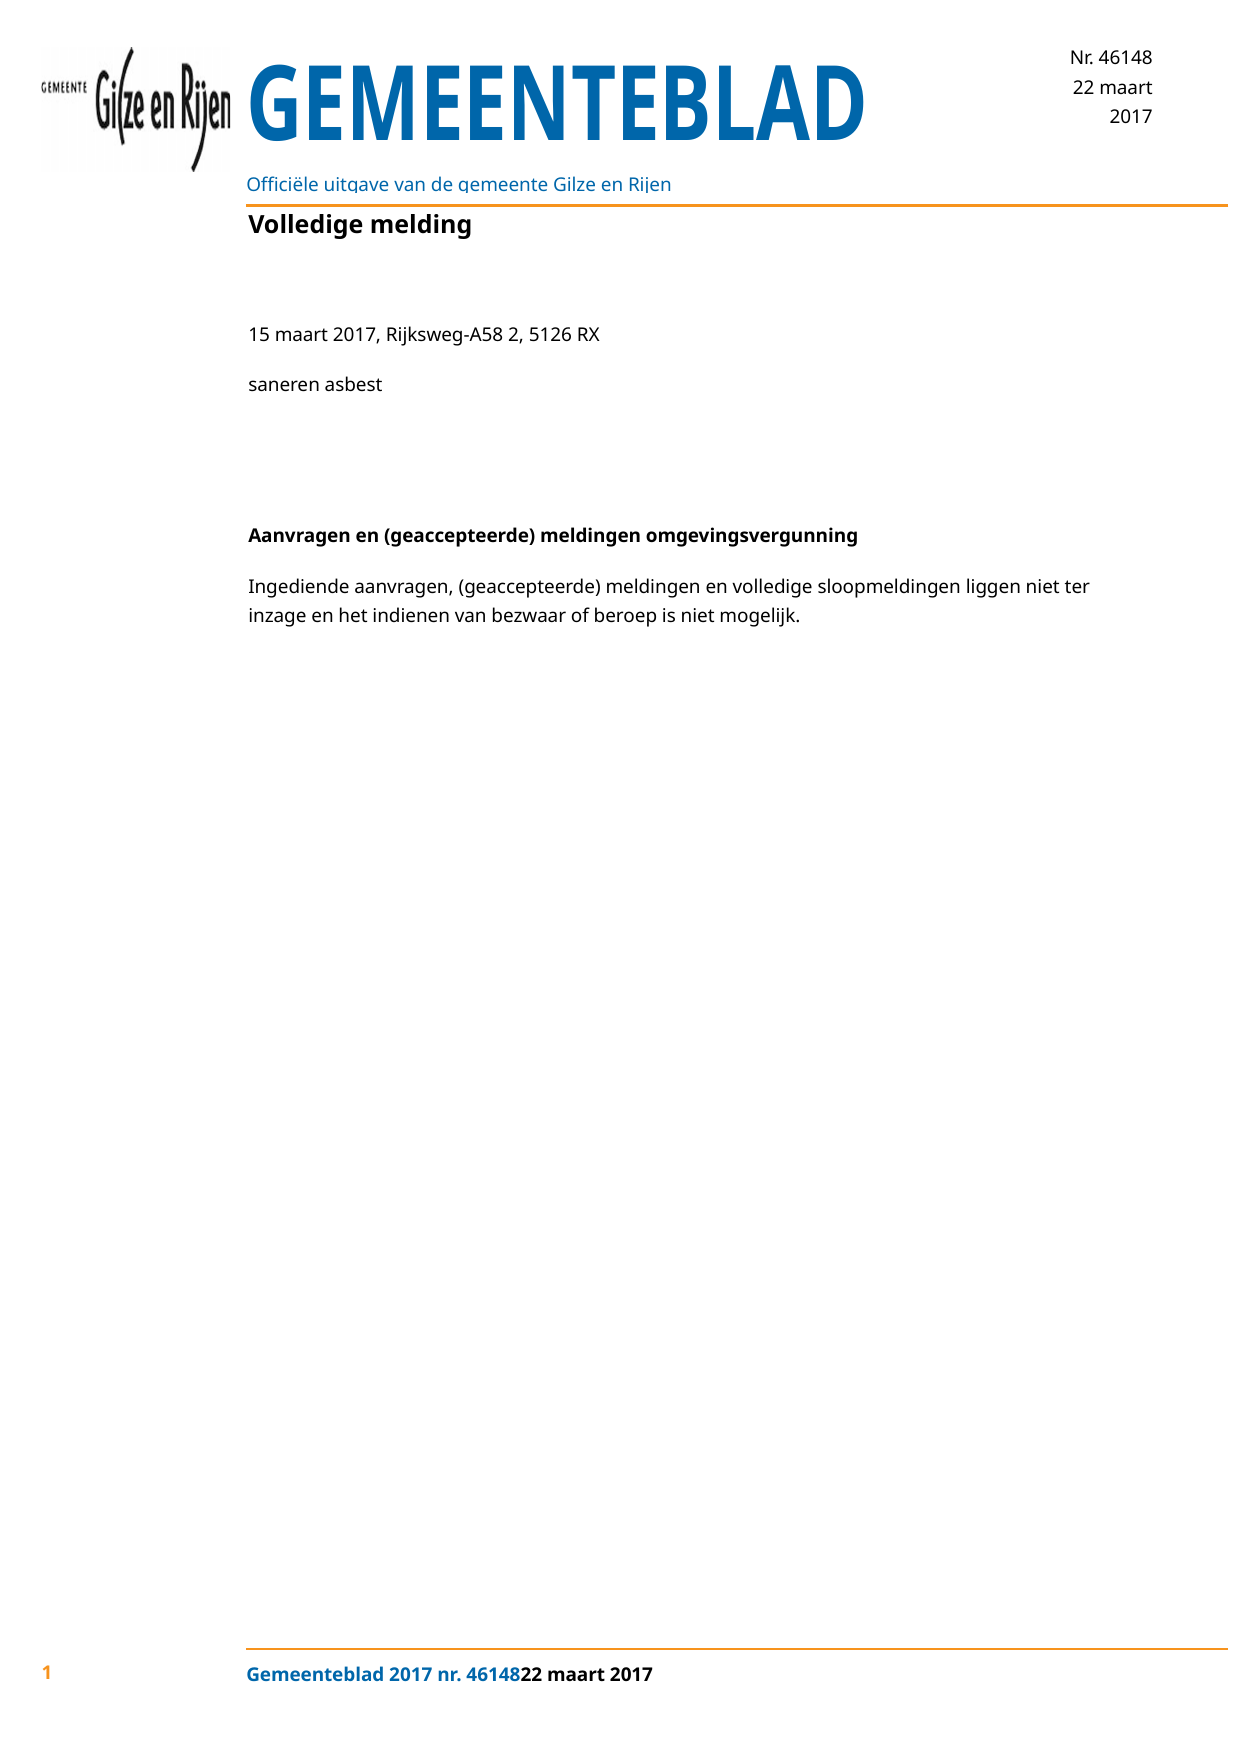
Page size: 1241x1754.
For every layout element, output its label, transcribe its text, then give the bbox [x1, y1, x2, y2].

text Ingediende aanvragen, (geaccepteerde) meldingen en volledige sloopmeldingen liggen niet ter inzage en het indienen van bezwaar of beroep is niet mogelijk. [248, 573, 1152, 628]
text Aanvragen en (geaccepteerde) meldingen omgevingsvergunning [248, 522, 1152, 548]
text Volledige melding [248, 207, 1152, 241]
text saneren asbest [248, 371, 1152, 397]
picture [41, 47, 231, 172]
text 15 maart 2017, Rijksweg-A58 2, 5126 RX [248, 321, 1152, 346]
